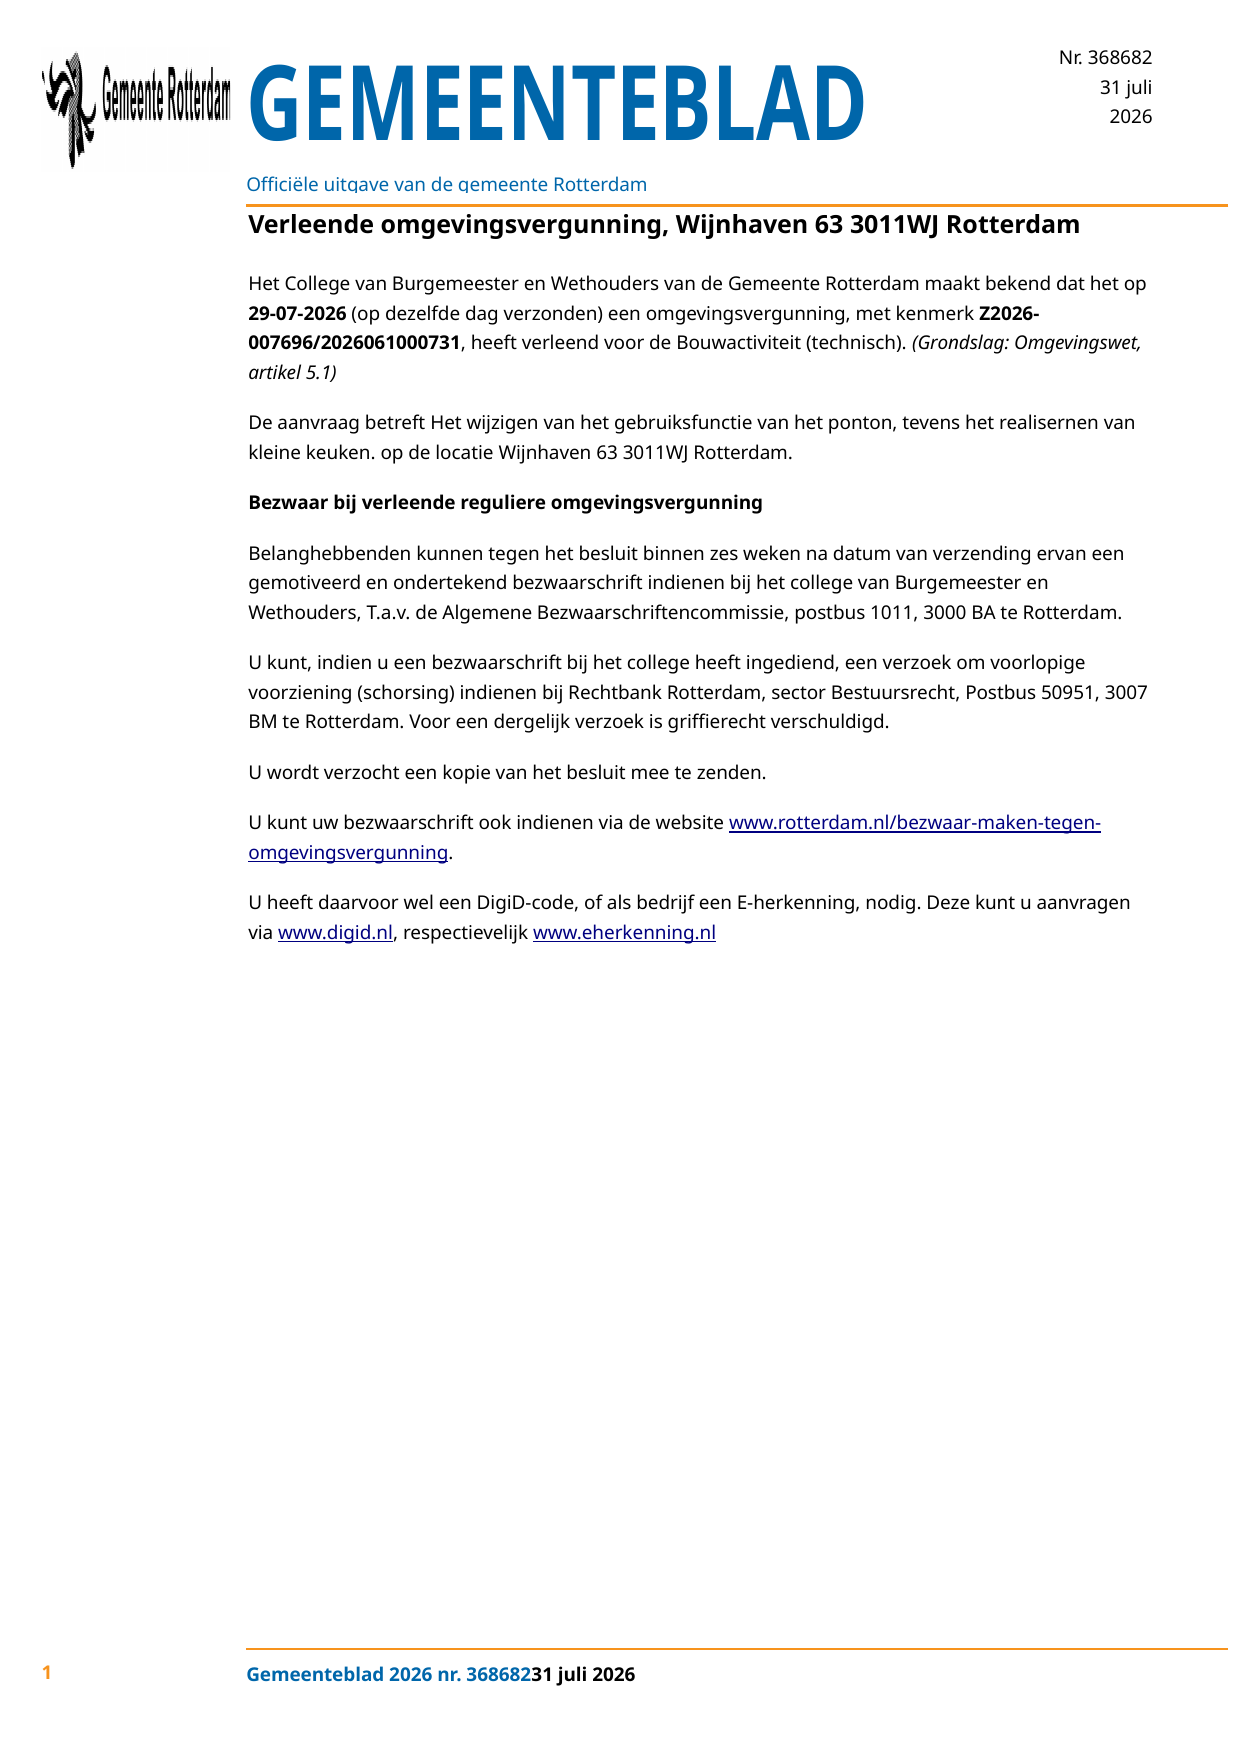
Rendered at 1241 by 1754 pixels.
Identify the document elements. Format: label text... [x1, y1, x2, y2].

text Verleende omgevingsvergunning, Wijnhaven 63 3011WJ Rotterdam [248, 207, 1152, 241]
text U kunt uw bezwaarschrift ook indienen via de website www.rotterdam.nl/bezwaar-maken-tegen-omgevingsvergunning. [248, 809, 1152, 865]
text Bezwaar bij verleende reguliere omgevingsvergunning [248, 489, 1152, 515]
text Het College van Burgemeester en Wethouders van de Gemeente Rotterdam maakt bekend dat het op 29-07-2026 (op dezelfde dag verzonden) een omgevingsvergunning, met kenmerk Z2026-007696/2026061000731, heeft verleend voor de Bouwactiviteit (technisch). (Grondslag: Omgevingswet, artikel 5.1) [248, 270, 1152, 385]
text U heeft daarvoor wel een DigiD-code, of als bedrijf een E-herkenning, nodig. Deze kunt u aanvragen via www.digid.nl, respectievelijk www.eherkenning.nl [248, 889, 1152, 945]
text U kunt, indien u een bezwaarschrift bij het college heeft ingediend, een verzoek om voorlopige voorziening (schorsing) indienen bij Rechtbank Rotterdam, sector Bestuursrecht, Postbus 50951, 3007 BM te Rotterdam. Voor een dergelijk verzoek is griffierecht verschuldigd. [248, 649, 1152, 734]
text De aanvraag betreft Het wijzigen van het gebruiksfunctie van het ponton, tevens het realisernen van kleine keuken. op de locatie Wijnhaven 63 3011WJ Rotterdam. [248, 409, 1152, 465]
text Belanghebbenden kunnen tegen het besluit binnen zes weken na datum van verzending ervan een gemotiveerd en ondertekend bezwaarschrift indienen bij het college van Burgemeester en Wethouders, T.a.v. de Algemene Bezwaarschriftencommissie, postbus 1011, 3000 BA te Rotterdam. [248, 540, 1152, 625]
text U wordt verzocht een kopie van het besluit mee te zenden. [248, 759, 1152, 785]
picture [41, 47, 231, 172]
